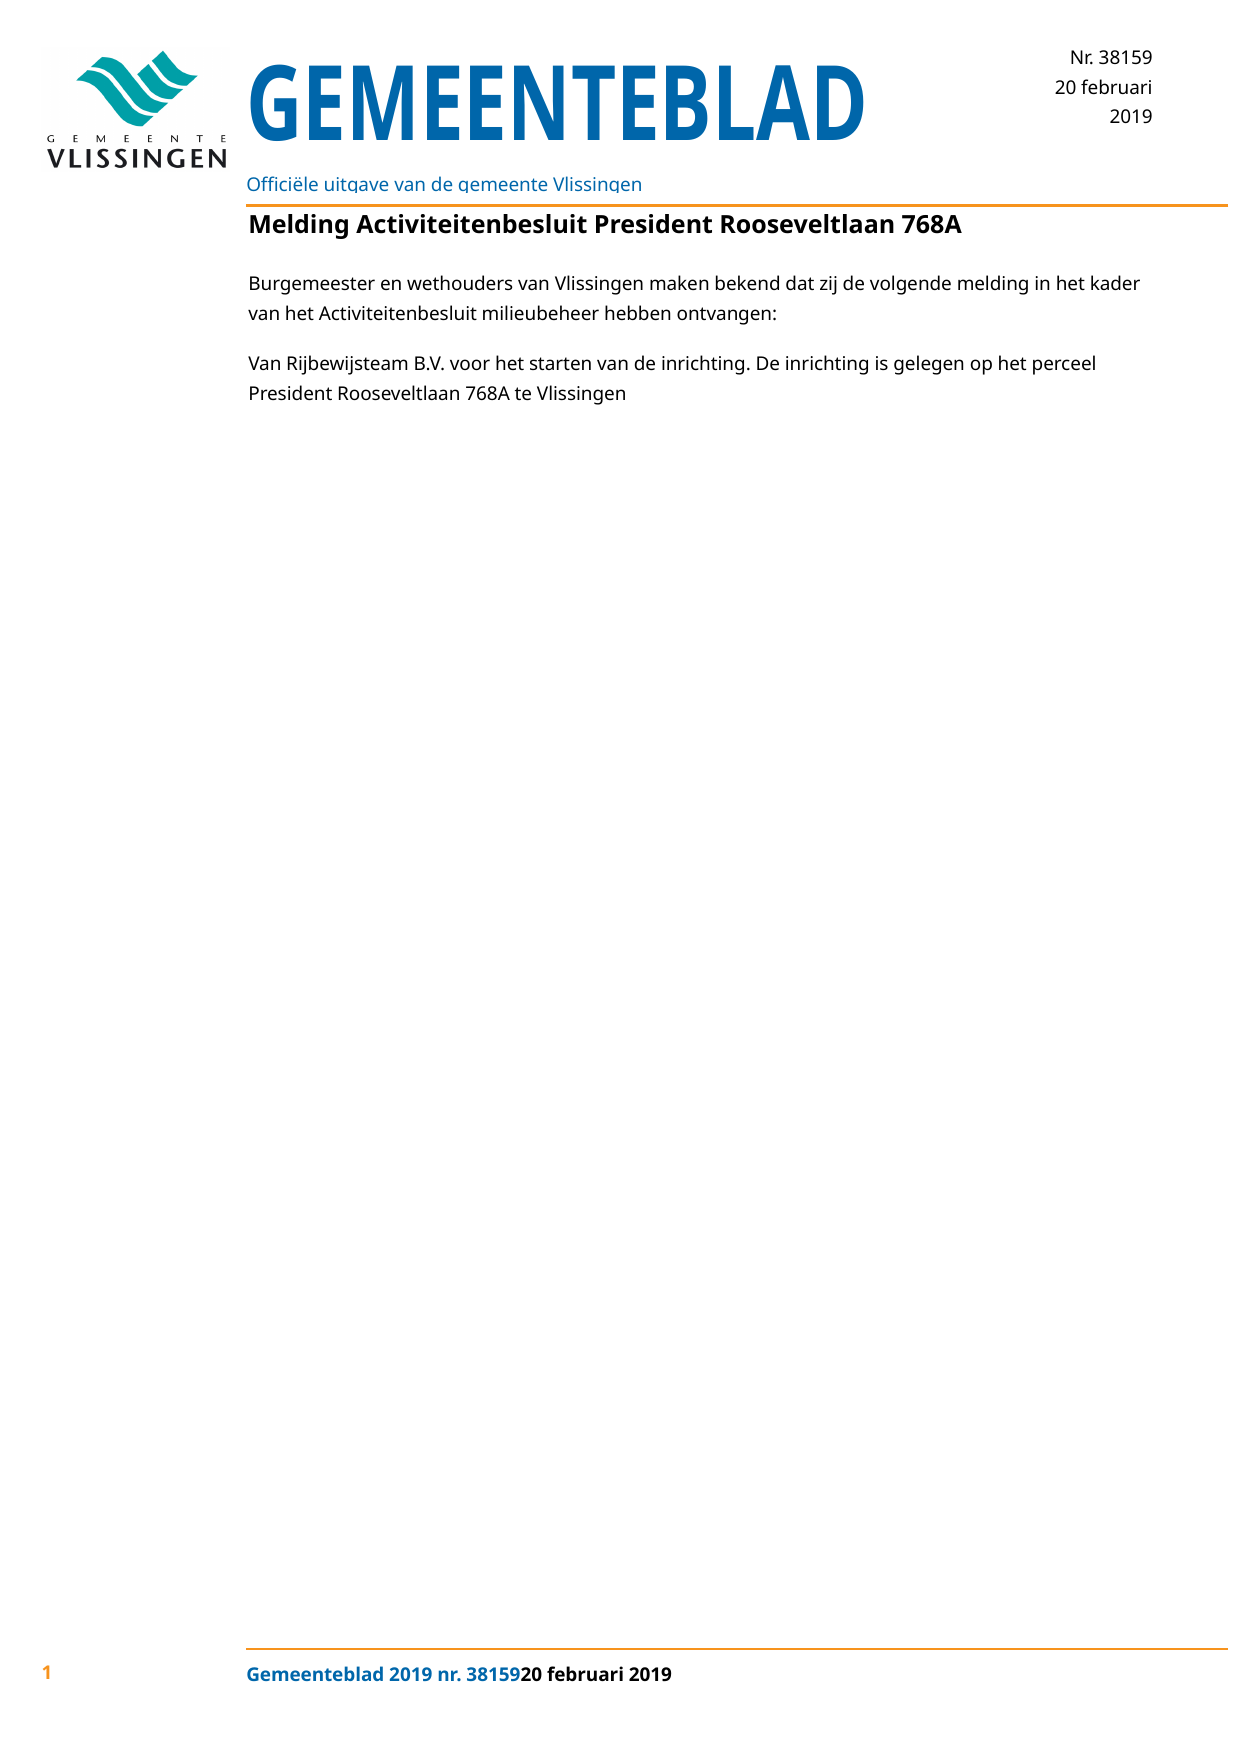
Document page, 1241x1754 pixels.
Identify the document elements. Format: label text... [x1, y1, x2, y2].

text Burgemeester en wethouders van Vlissingen maken bekend dat zij de volgende melding in het kader van het Activiteitenbesluit milieubeheer hebben ontvangen: [248, 270, 1152, 326]
text Van Rijbewijsteam B.V. voor het starten van de inrichting. De inrichting is gelegen op het perceel President Rooseveltlaan 768A te Vlissingen [248, 350, 1152, 406]
text Melding Activiteitenbesluit President Rooseveltlaan 768A [248, 207, 1152, 241]
picture [41, 47, 231, 172]
